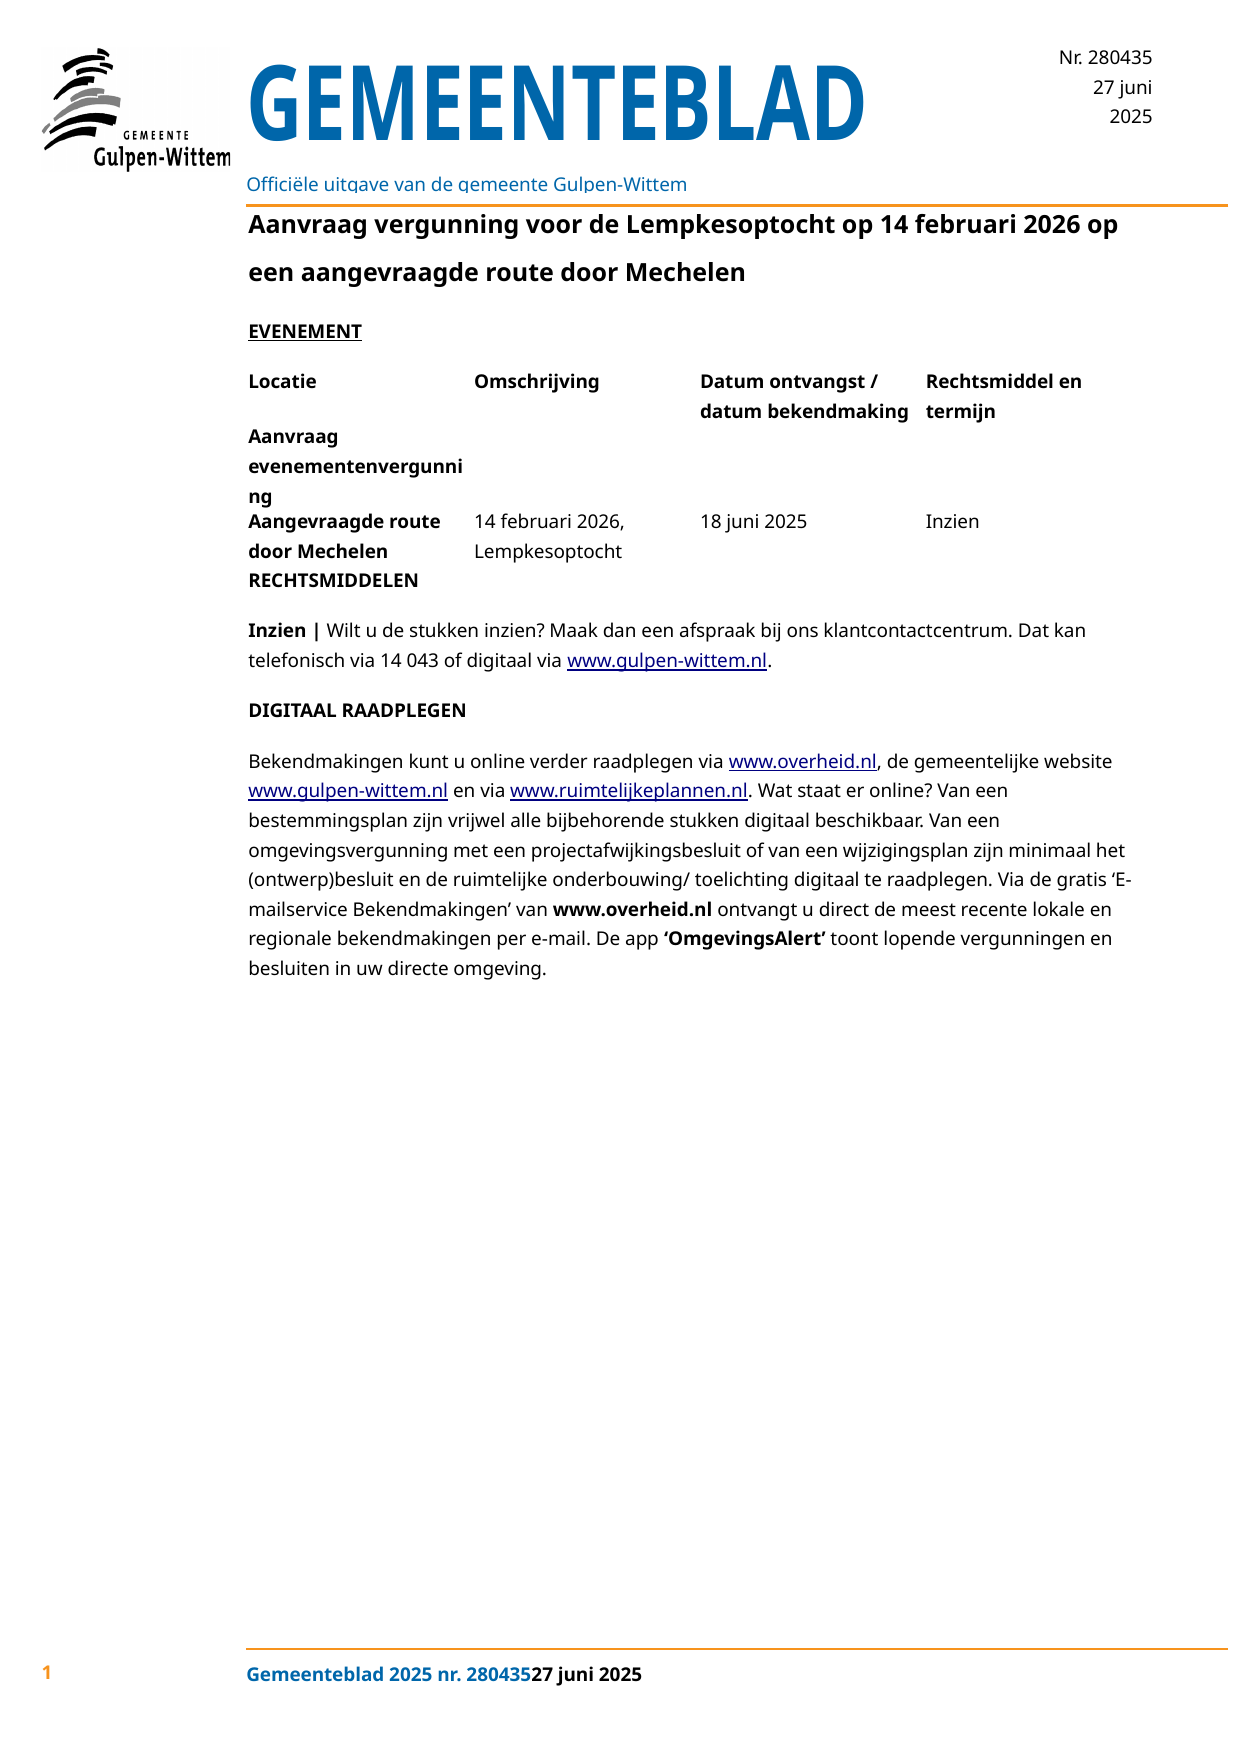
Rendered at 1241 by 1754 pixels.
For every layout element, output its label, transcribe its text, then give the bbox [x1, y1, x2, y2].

text DIGITAAL RAADPLEGEN [248, 698, 1152, 723]
text RECHTSMIDDELEN [248, 567, 1152, 593]
table_cell [474, 424, 700, 509]
table_cell [926, 424, 1152, 509]
table_cell 18 juni 2025 [700, 509, 926, 564]
picture [41, 47, 231, 172]
text Aanvraag vergunning voor de Lempkesoptocht op 14 februari 2026 op een aangevraagde route door Mechelen [248, 207, 1152, 288]
text EVENEMENT [248, 318, 1152, 344]
table_cell Aangevraagde route door Mechelen [248, 509, 474, 564]
table_header Locatie [248, 369, 474, 424]
table_header Datum ontvangst / datum bekendmaking [700, 369, 926, 424]
table_header Omschrijving [474, 369, 700, 424]
table_header Rechtsmiddel en termijn [926, 369, 1152, 424]
table_cell 14 februari 2026, Lempkesoptocht [474, 509, 700, 564]
table_cell Aanvraag evenementenvergunning [248, 424, 474, 509]
text Bekendmakingen kunt u online verder raadplegen via www.overheid.nl, de gemeentelijke website www.gulpen-wittem.nl en via www.ruimtelijkeplannen.nl. Wat staat er online? Van een bestemmingsplan zijn vrijwel alle bijbehorende stukken digitaal beschikbaar. Van een omgevingsvergunning met een projectafwijkingsbesluit of van een wijzigingsplan zijn minimaal het (ontwerp)besluit en de ruimtelijke onderbouwing/ toelichting digitaal te raadplegen. Via de gratis ‘E-mailservice Bekendmakingen’ van www.overheid.nl ontvangt u direct de meest recente lokale en regionale bekendmakingen per e-mail. De app ‘OmgevingsAlert’ toont lopende vergunningen en besluiten in uw directe omgeving. [248, 748, 1152, 981]
text Inzien | Wilt u de stukken inzien? Maak dan een afspraak bij ons klantcontactcentrum. Dat kan telefonisch via 14 043 of digitaal via www.gulpen-wittem.nl. [248, 618, 1152, 673]
table_cell Inzien [926, 509, 1152, 564]
table_cell [700, 424, 926, 509]
